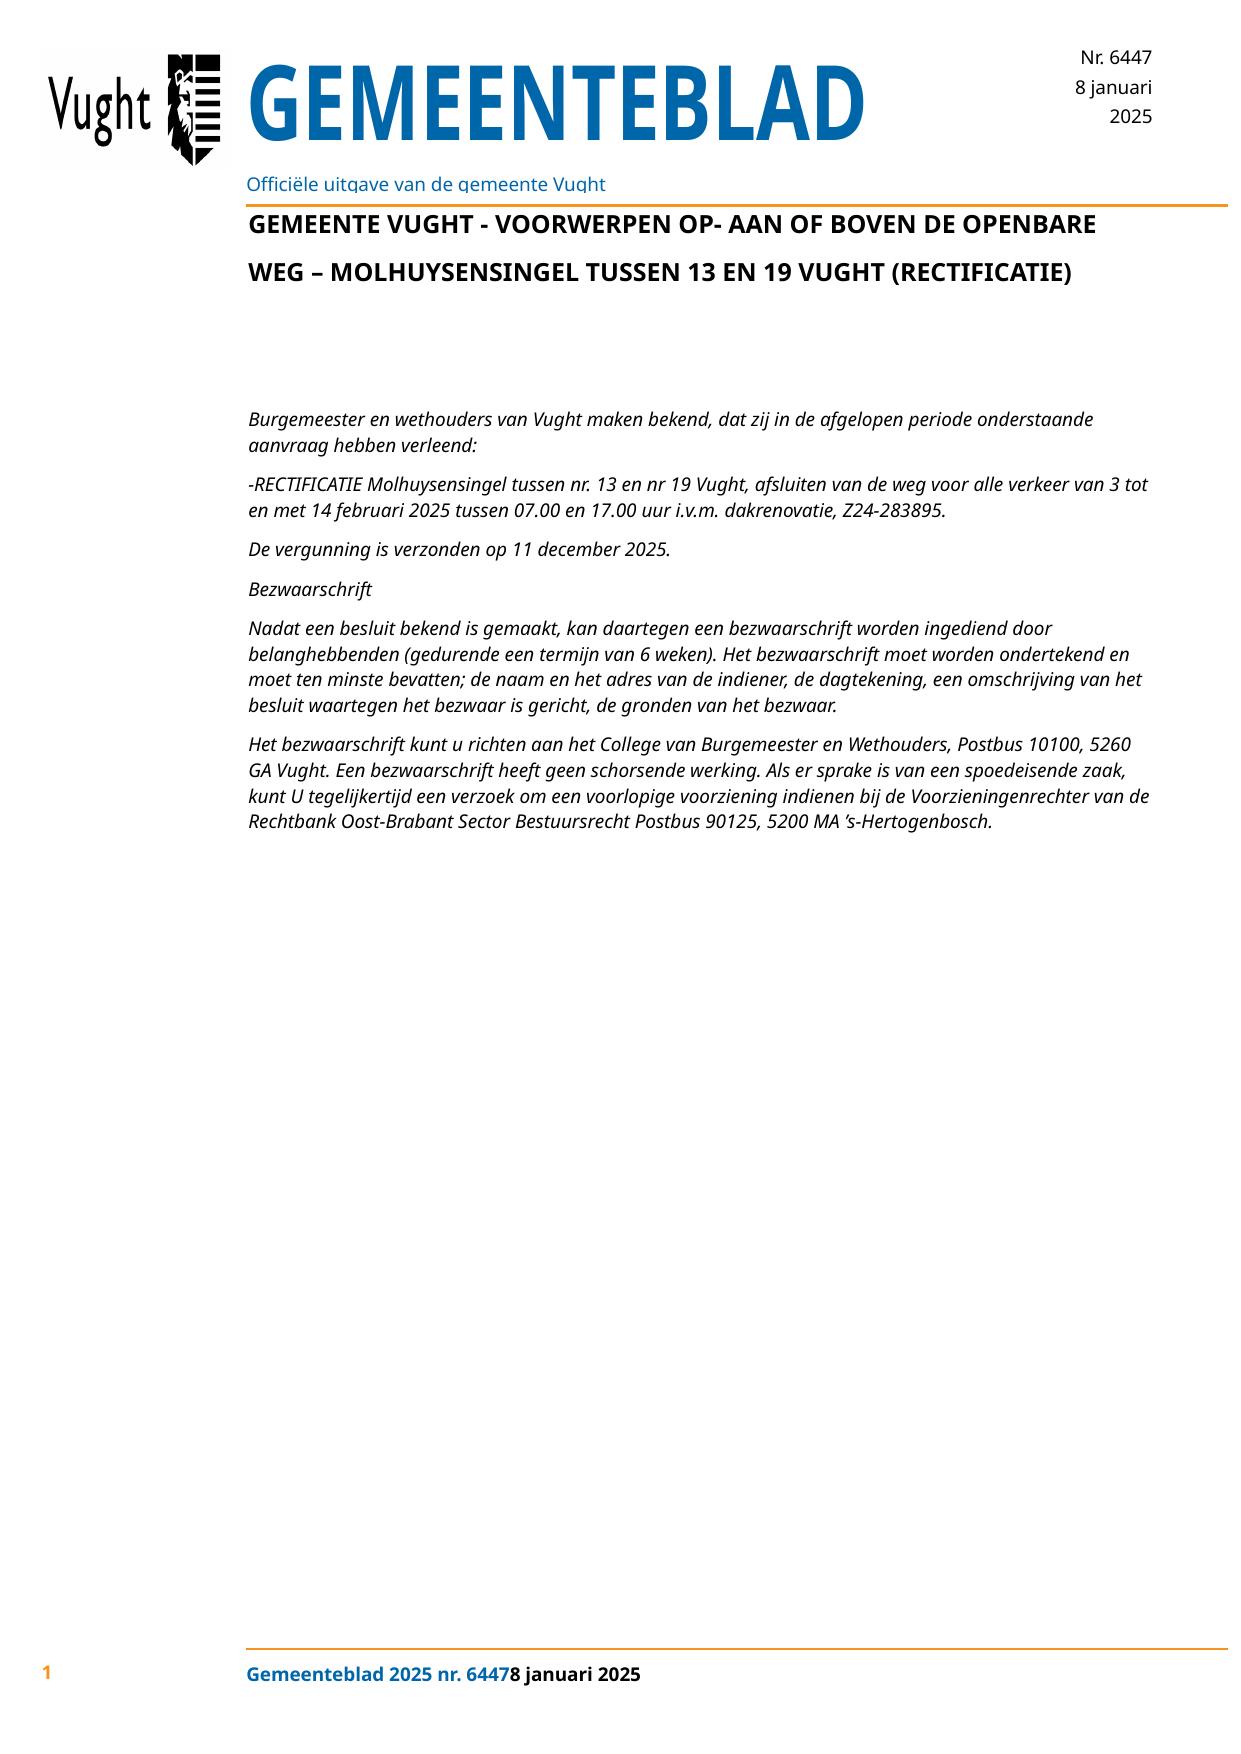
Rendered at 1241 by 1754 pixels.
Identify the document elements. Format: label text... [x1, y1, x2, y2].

text Bezwaarschrift [248, 576, 1152, 601]
text GEMEENTE VUGHT - VOORWERPEN OP- AAN OF BOVEN DE OPENBARE WEG – MOLHUYSENSINGEL TUSSEN 13 EN 19 VUGHT (RECTIFICATIE) [248, 207, 1152, 288]
text Het bezwaarschrift kunt u richten aan het College van Burgemeester en Wethouders, Postbus 10100, 5260 GA Vught. Een bezwaarschrift heeft geen schorsende werking. Als er sprake is van een spoedeisende zaak, kunt U tegelijkertijd een verzoek om een voorlopige voorziening indienen bij de Voorzieningenrechter van de Rechtbank Oost-Brabant Sector Bestuursrecht Postbus 90125, 5200 MA ’s-Hertogenbosch. [248, 731, 1152, 834]
picture [41, 47, 231, 172]
text -RECTIFICATIE Molhuysensingel tussen nr. 13 en nr 19 Vught, afsluiten van de weg voor alle verkeer van 3 tot en met 14 februari 2025 tussen 07.00 en 17.00 uur i.v.m. dakrenovatie, Z24-283895. [248, 471, 1152, 523]
text Nadat een besluit bekend is gemaakt, kan daartegen een bezwaarschrift worden ingediend door belanghebbenden (gedurende een termijn van 6 weken). Het bezwaarschrift moet worden ondertekend en moet ten minste bevatten; de naam en het adres van de indiener, de dagtekening, een omschrijving van het besluit waartegen het bezwaar is gericht, de gronden van het bezwaar. [248, 615, 1152, 718]
text De vergunning is verzonden op 11 december 2025. [248, 536, 1152, 562]
text Burgemeester en wethouders van Vught maken bekend, dat zij in de afgelopen periode onderstaande aanvraag hebben verleend: [248, 406, 1152, 458]
